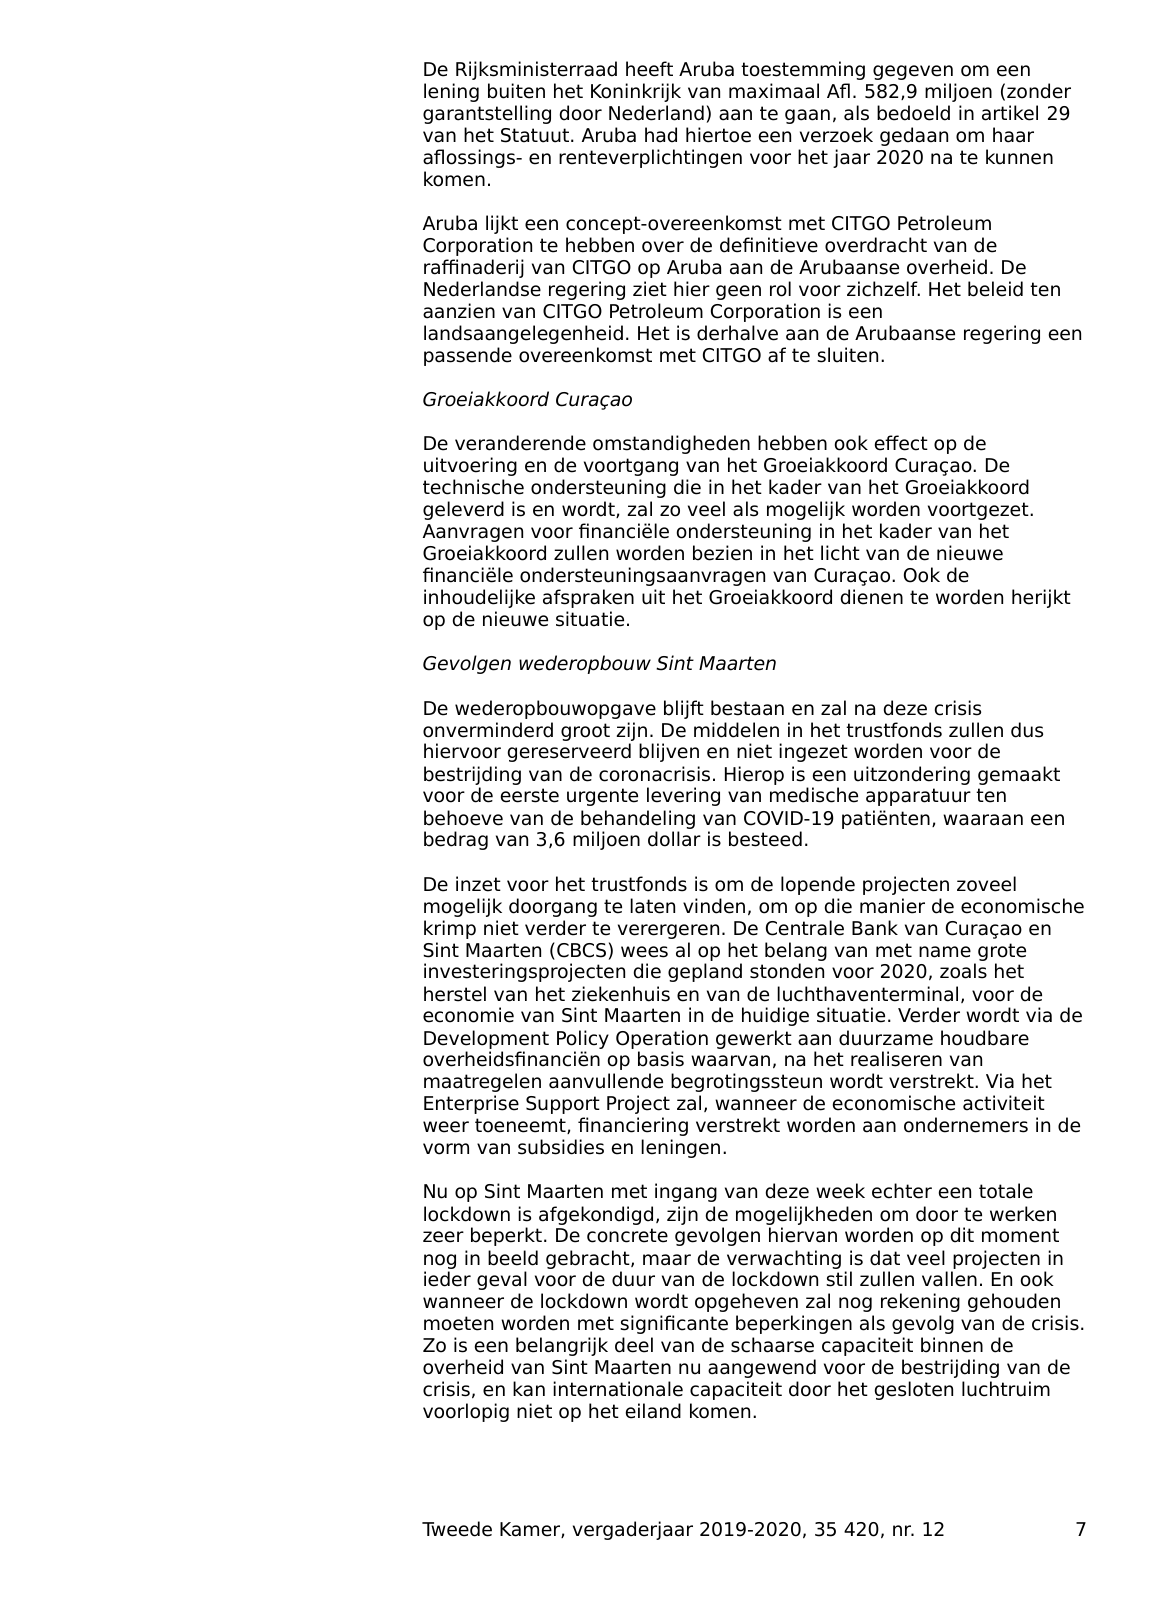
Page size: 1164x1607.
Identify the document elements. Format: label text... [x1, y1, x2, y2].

subtitle Groeiakkoord Curaçao [422, 389, 1087, 411]
text Nu op Sint Maarten met ingang van deze week echter een totale lockdown is afgekondigd, zijn de mogelijkheden om door te werken zeer beperkt. De concrete gevolgen hiervan worden op dit moment nog in beeld gebracht, maar de verwachting is dat veel projecten in ieder geval voor de duur van de lockdown stil zullen vallen. En ook wanneer de lockdown wordt opgeheven zal nog rekening gehouden moeten worden met significante beperkingen als gevolg van de crisis. Zo is een belangrijk deel van de schaarse capaciteit binnen de overheid van Sint Maarten nu aangewend voor de bestrijding van de crisis, en kan internationale capaciteit door het gesloten luchtruim voorlopig niet op het eiland komen. [422, 1181, 1087, 1423]
text Aruba lijkt een concept-overeenkomst met CITGO Petroleum Corporation te hebben over de definitieve overdracht van de raffinaderij van CITGO op Aruba aan de Arubaanse overheid. De Nederlandse regering ziet hier geen rol voor zichzelf. Het beleid ten aanzien van CITGO Petroleum Corporation is een landsaangelegenheid. Het is derhalve aan de Arubaanse regering een passende overeenkomst met CITGO af te sluiten. [422, 213, 1087, 367]
text De Rijksministerraad heeft Aruba toestemming gegeven om een lening buiten het Koninkrijk van maximaal Afl. 582,9 miljoen (zonder garantstelling door Nederland) aan te gaan, als bedoeld in artikel 29 van het Statuut. Aruba had hiertoe een verzoek gedaan om haar aflossings- en renteverplichtingen voor het jaar 2020 na te kunnen komen. [422, 59, 1087, 191]
text De wederopbouwopgave blijft bestaan en zal na deze crisis onverminderd groot zijn. De middelen in het trustfonds zullen dus hiervoor gereserveerd blijven en niet ingezet worden voor de bestrijding van de coronacrisis. Hierop is een uitzondering gemaakt voor de eerste urgente levering van medische apparatuur ten behoeve van de behandeling van COVID-19 patiënten, waaraan een bedrag van 3,6 miljoen dollar is besteed. [422, 697, 1087, 851]
text De inzet voor het trustfonds is om de lopende projecten zoveel mogelijk doorgang te laten vinden, om op die manier de economische krimp niet verder te verergeren. De Centrale Bank van Curaçao en Sint Maarten (CBCS) wees al op het belang van met name grote investeringsprojecten die gepland stonden voor 2020, zoals het herstel van het ziekenhuis en van de luchthaventerminal, voor de economie van Sint Maarten in de huidige situatie. Verder wordt via de Development Policy Operation gewerkt aan duurzame houdbare overheidsfinanciën op basis waarvan, na het realiseren van maatregelen aanvullende begrotingssteun wordt verstrekt. Via het Enterprise Support Project zal, wanneer de economische activiteit weer toeneemt, financiering verstrekt worden aan ondernemers in de vorm van subsidies en leningen. [422, 873, 1087, 1159]
subtitle Gevolgen wederopbouw Sint Maarten [422, 653, 1087, 675]
text De veranderende omstandigheden hebben ook effect op de uitvoering en de voortgang van het Groeiakkoord Curaçao. De technische ondersteuning die in het kader van het Groeiakkoord geleverd is en wordt, zal zo veel als mogelijk worden voortgezet. Aanvragen voor financiële ondersteuning in het kader van het Groeiakkoord zullen worden bezien in het licht van de nieuwe financiële ondersteuningsaanvragen van Curaçao. Ook de inhoudelijke afspraken uit het Groeiakkoord dienen te worden herijkt op de nieuwe situatie. [422, 433, 1087, 631]
